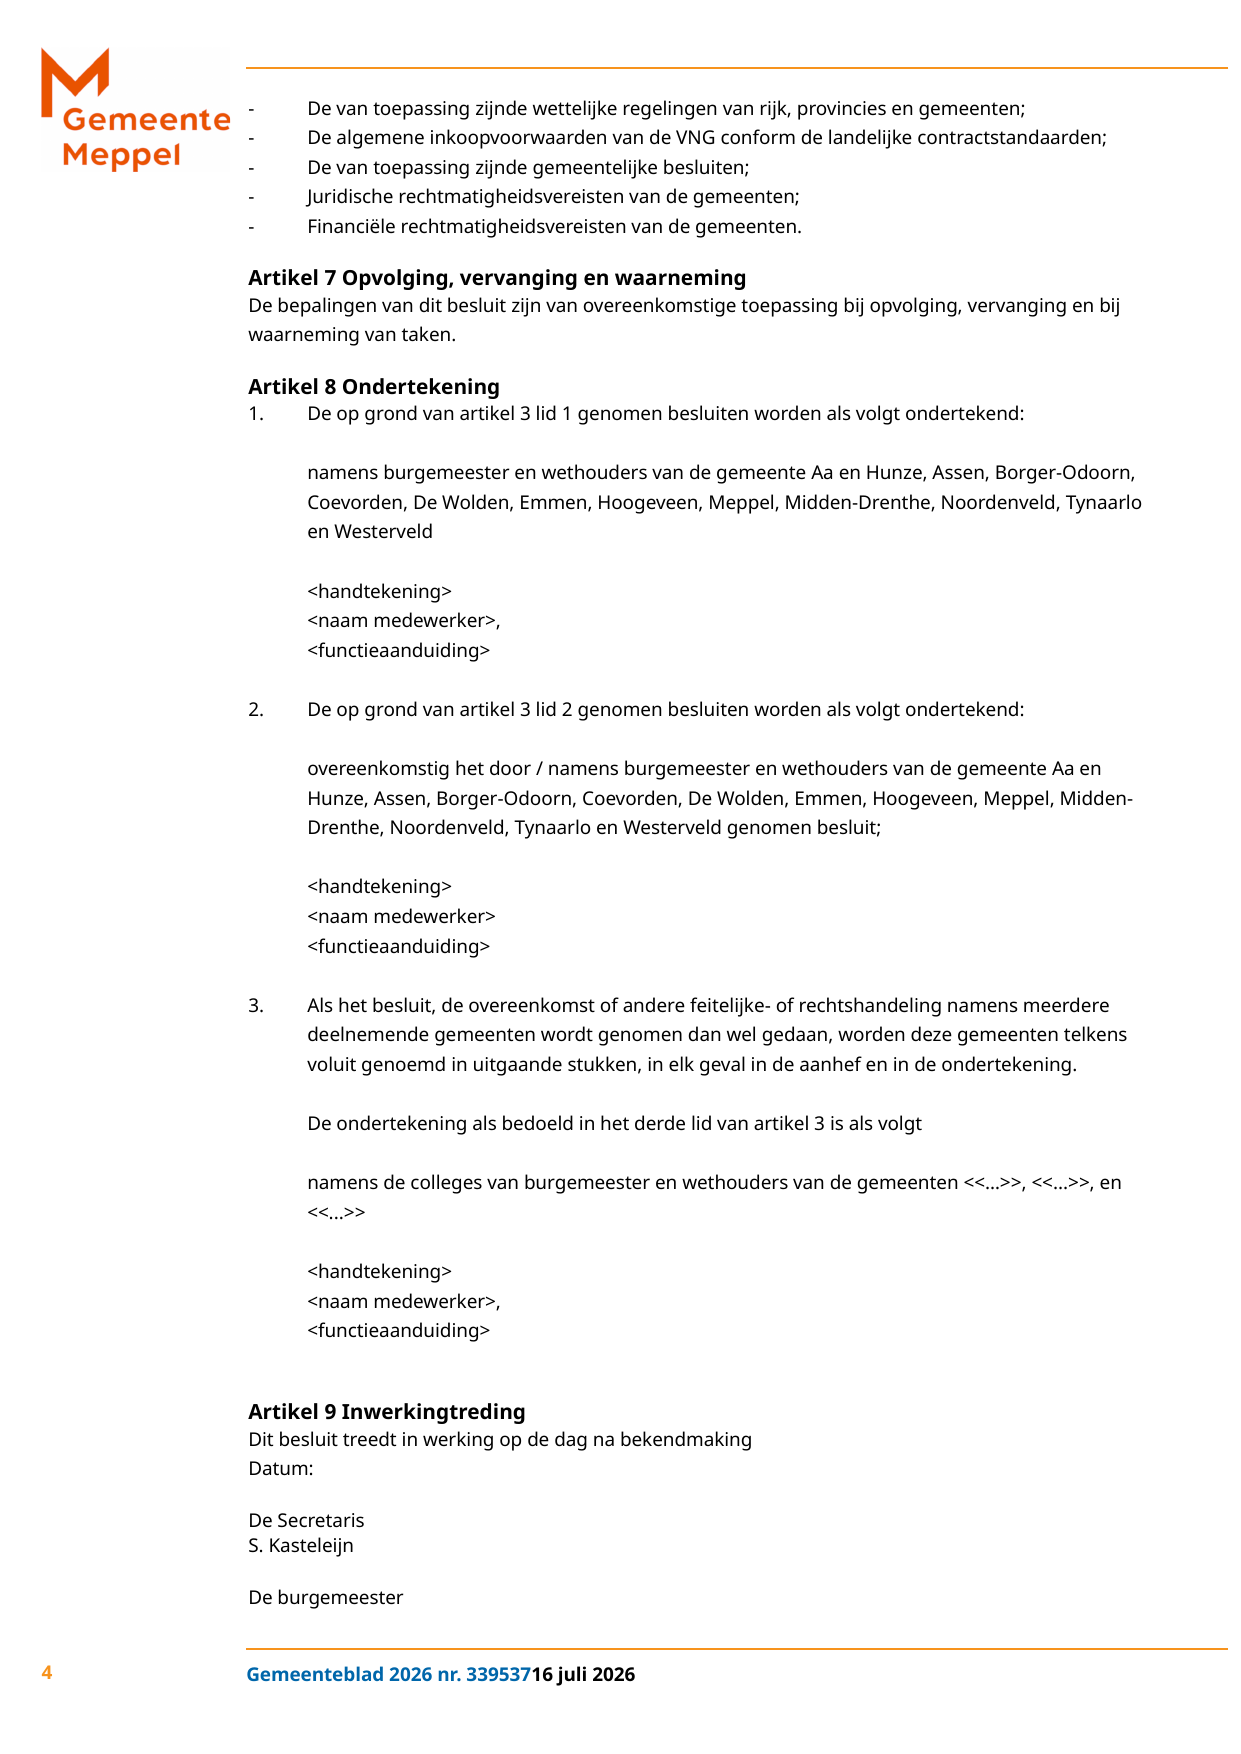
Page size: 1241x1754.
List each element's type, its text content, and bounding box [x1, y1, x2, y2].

list <naam medewerker>, [248, 607, 1152, 633]
list De ondertekening als bedoeld in het derde lid van artikel 3 is als volgt [248, 1110, 1152, 1136]
list namens de colleges van burgemeester en wethouders van de gemeenten <<…>>, <<...>>, en <<...>> [248, 1169, 1152, 1225]
list De op grond van artikel 3 lid 2 genomen besluiten worden als volgt ondertekend: [248, 696, 1152, 722]
list namens burgemeester en wethouders van de gemeente Aa en Hunze, Assen, Borger-Odoorn, Coevorden, De Wolden, Emmen, Hoogeveen, Meppel, Midden-Drenthe, Noordenveld, Tynaarlo en Westerveld [248, 459, 1152, 544]
text De bepalingen van dit besluit zijn van overeenkomstige toepassing bij opvolging, vervanging en bij waarneming van taken. [248, 292, 1152, 347]
list Juridische rechtmatigheidsvereisten van de gemeenten; [248, 183, 1152, 209]
text Datum: [248, 1456, 1152, 1481]
text Artikel 8 Ondertekening [248, 372, 1152, 400]
text De burgemeester [248, 1584, 1152, 1610]
text Artikel 7 Opvolging, vervanging en waarneming [248, 263, 1152, 292]
list Als het besluit, de overeenkomst of andere feitelijke- of rechtshandeling namens meerdere deelnemende gemeenten wordt genomen dan wel gedaan, worden deze gemeenten telkens voluit genoemd in uitgaande stukken, in elk geval in de aanhef en in de ondertekening. [248, 992, 1152, 1077]
list <naam medewerker> [248, 903, 1152, 929]
picture [41, 47, 231, 172]
list <functieaanduiding> [248, 1317, 1152, 1343]
text Dit besluit treedt in werking op de dag na bekendmaking [248, 1426, 1152, 1452]
text Artikel 9 Inwerkingtreding [248, 1397, 1152, 1426]
text S. Kasteleijn [248, 1533, 1152, 1558]
list Financiële rechtmatigheidsvereisten van de gemeenten. [248, 213, 1152, 239]
list <functieaanduiding> [248, 637, 1152, 663]
list De op grond van artikel 3 lid 1 genomen besluiten worden als volgt ondertekend: [248, 400, 1152, 426]
list overeenkomstig het door / namens burgemeester en wethouders van de gemeente Aa en Hunze, Assen, Borger-Odoorn, Coevorden, De Wolden, Emmen, Hoogeveen, Meppel, Midden-Drenthe, Noordenveld, Tynaarlo en Westerveld genomen besluit; [248, 755, 1152, 840]
list <handtekening> [248, 1258, 1152, 1284]
list De van toepassing zijnde gemeentelijke besluiten; [248, 154, 1152, 180]
list <naam medewerker>, [248, 1288, 1152, 1314]
text De Secretaris [248, 1507, 1152, 1533]
list <functieaanduiding> [248, 933, 1152, 959]
list <handtekening> [248, 578, 1152, 604]
list De van toepassing zijnde wettelijke regelingen van rijk, provincies en gemeenten; [248, 95, 1152, 121]
list De algemene inkoopvoorwaarden van de VNG conform de landelijke contractstandaarden; [248, 124, 1152, 150]
list <handtekening> [248, 874, 1152, 899]
